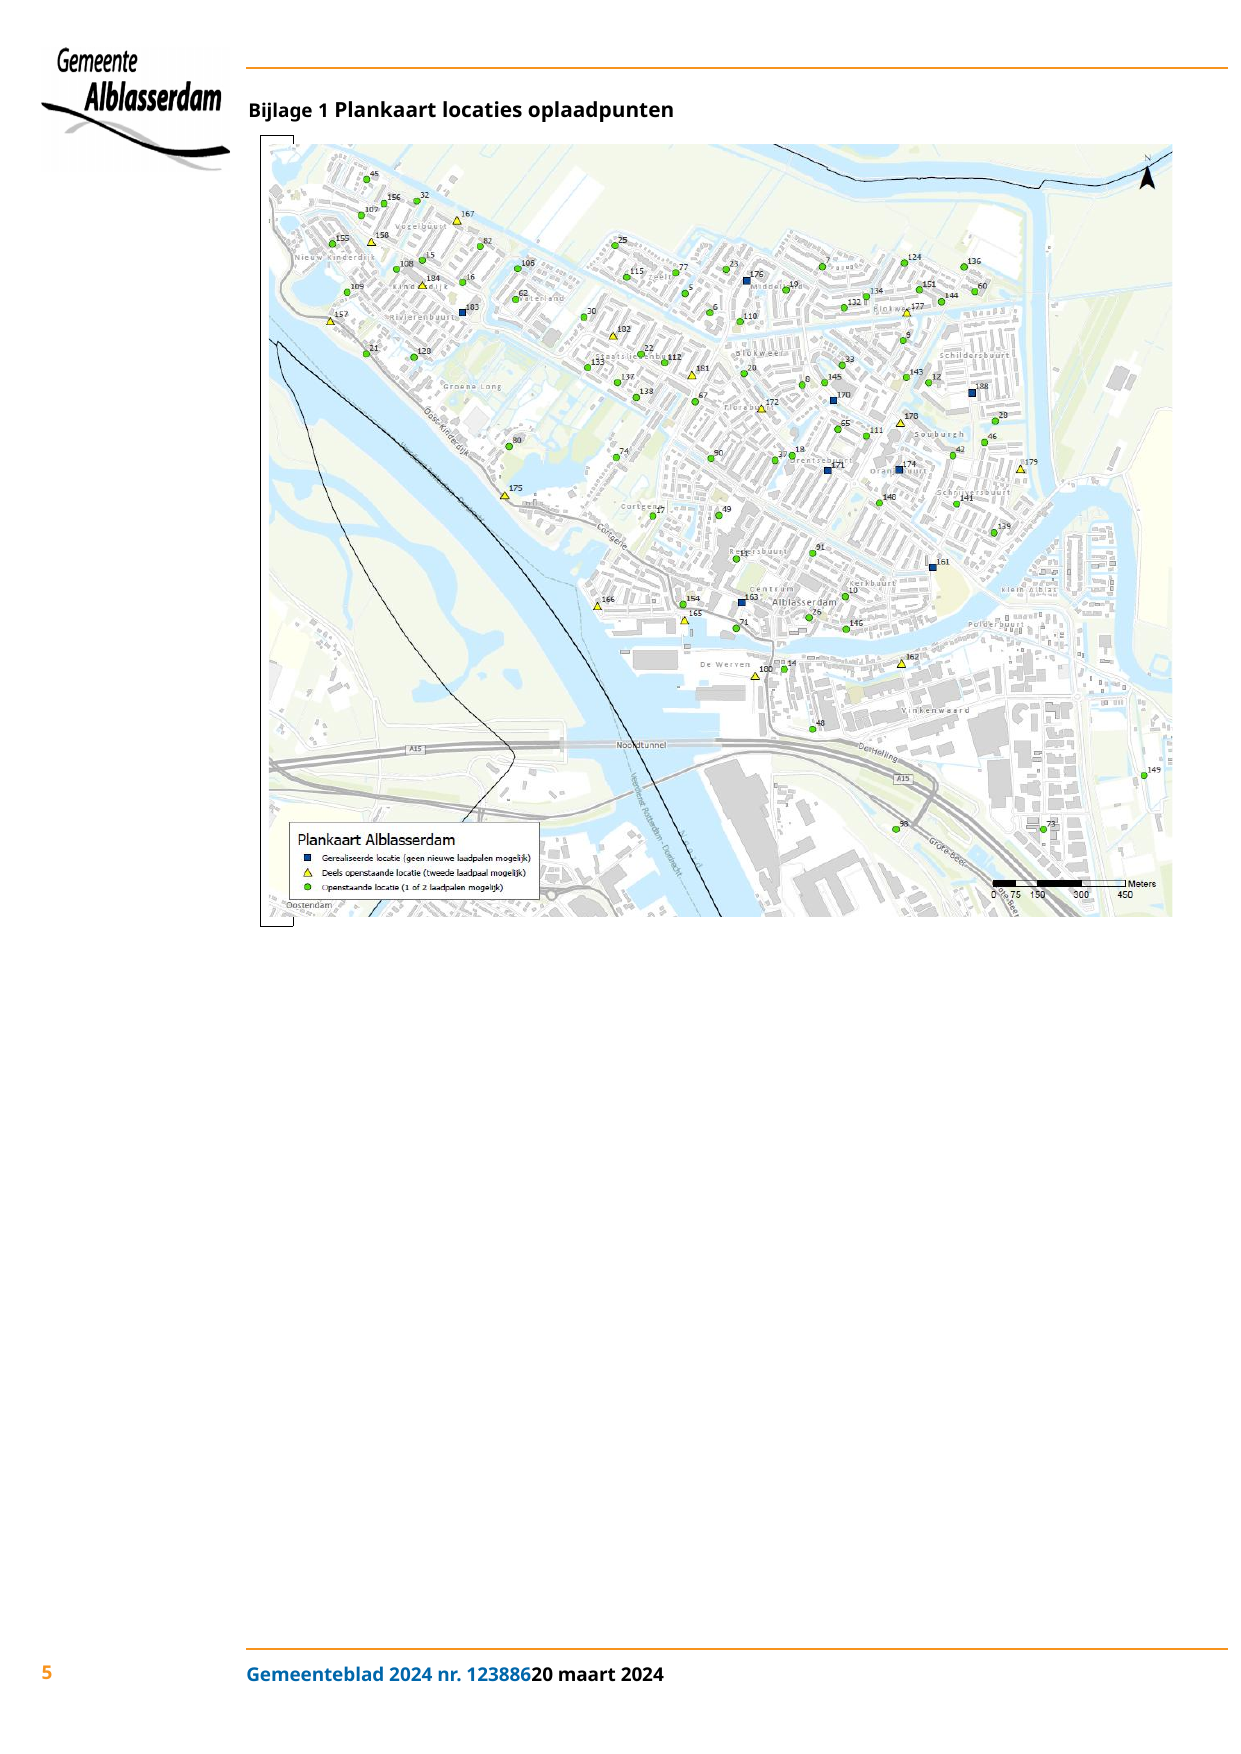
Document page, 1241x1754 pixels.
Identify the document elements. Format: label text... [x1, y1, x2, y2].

picture [268, 144, 1173, 917]
picture [41, 47, 231, 172]
text Bijlage 1 Plankaart locaties oplaadpunten [248, 95, 1152, 123]
